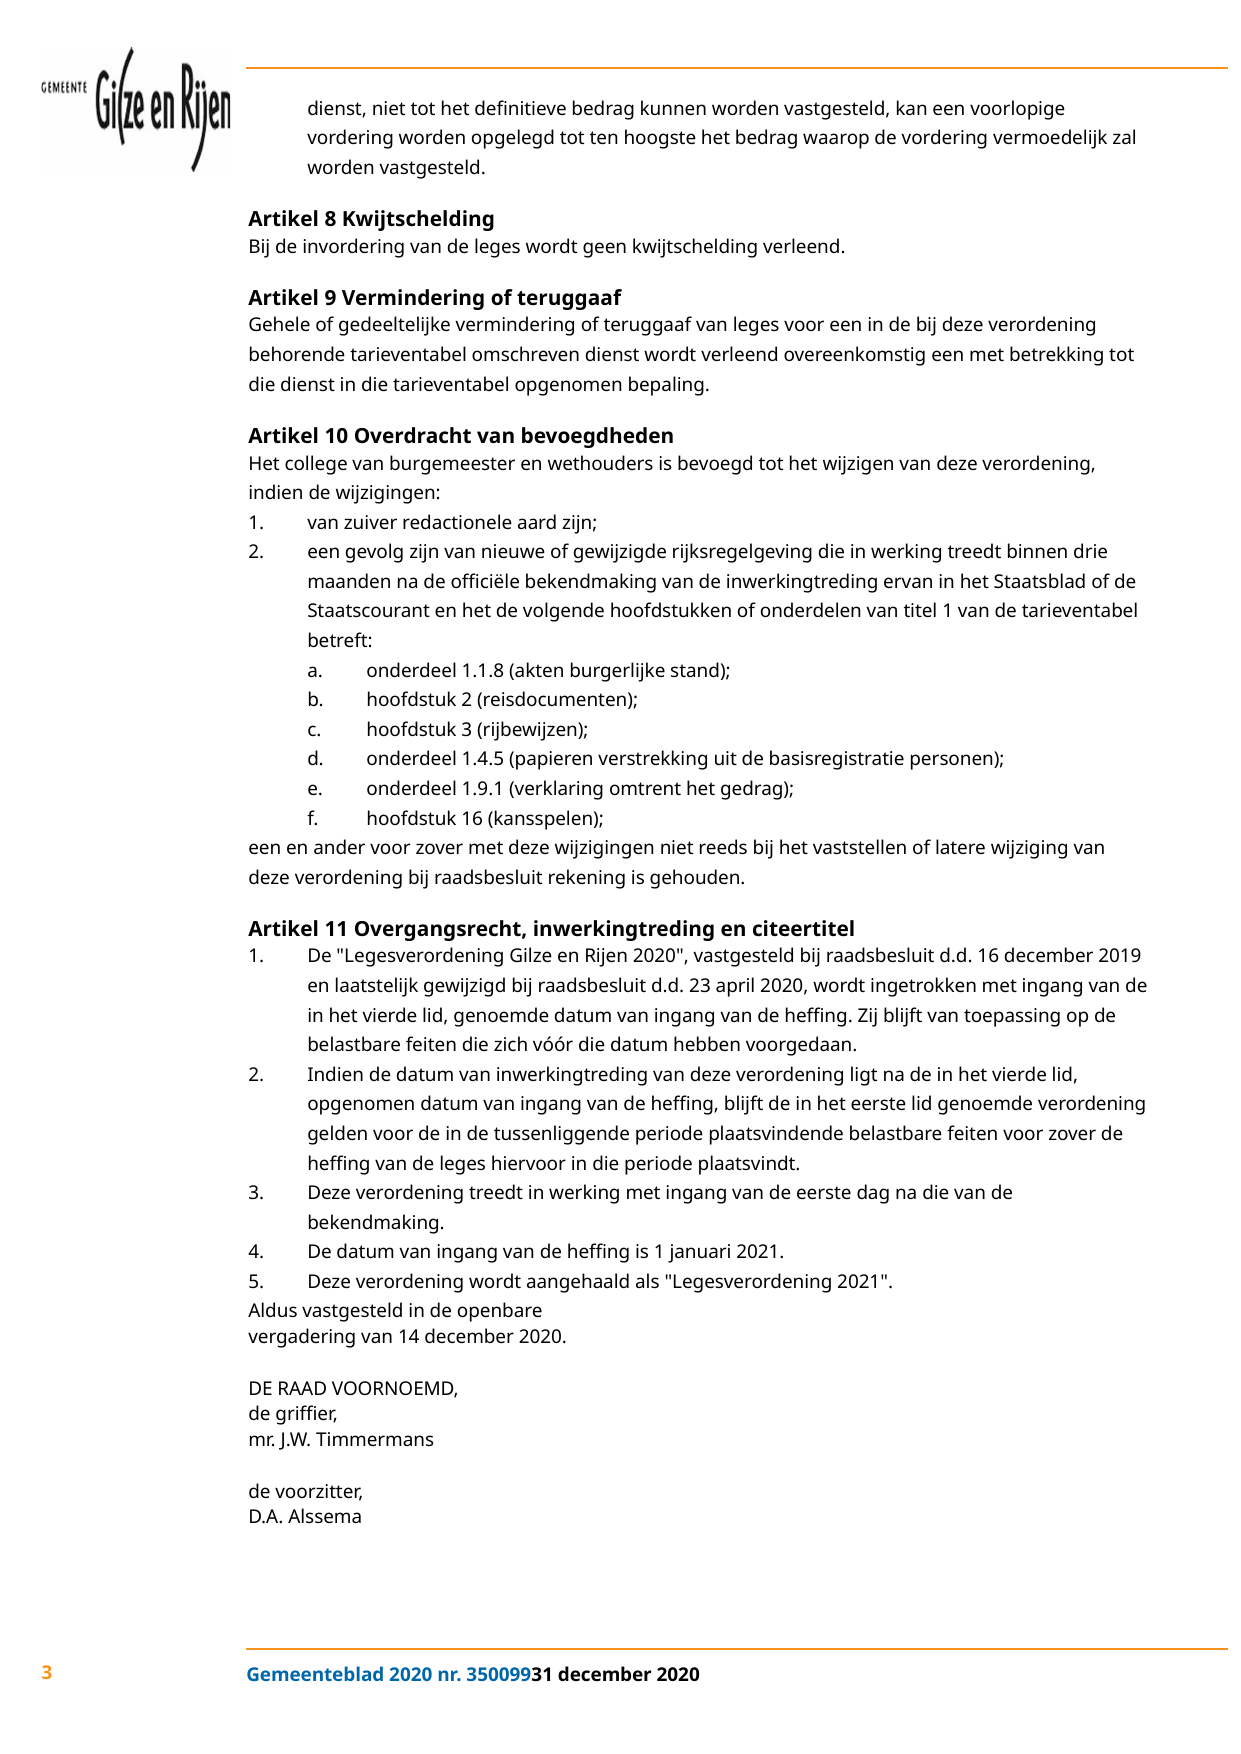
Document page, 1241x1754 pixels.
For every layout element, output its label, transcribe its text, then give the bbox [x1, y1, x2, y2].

text Bij de invordering van de leges wordt geen kwijtschelding verleend. [248, 233, 1152, 258]
list hoofdstuk 3 (rijbewijzen); [307, 716, 1152, 742]
text mr. J.W. Timmermans [248, 1426, 1152, 1452]
text Gehele of gedeeltelijke vermindering of teruggaaf van leges voor een in de bij deze verordening behorende tarieventabel omschreven dienst wordt verleend overeenkomstig een met betrekking tot die dienst in die tarieventabel opgenomen bepaling. [248, 312, 1152, 397]
text Artikel 11 Overgangsrecht, inwerkingtreding en citeertitel [248, 914, 1152, 943]
text Aldus vastgesteld in de openbare [248, 1298, 1152, 1323]
text Artikel 9 Vermindering of teruggaaf [248, 283, 1152, 312]
list van zuiver redactionele aard zijn; [248, 509, 1152, 534]
text de griffier, [248, 1401, 1152, 1426]
list Indien de datum van inwerkingtreding van deze verordening ligt na de in het vierde lid, opgenomen datum van ingang van de heffing, blijft de in het eerste lid genoemde verordening gelden voor de in de tussenliggende periode plaatsvindende belastbare feiten voor zover de heffing van de leges hiervoor in die periode plaatsvindt. [248, 1061, 1152, 1176]
text D.A. Alssema [248, 1503, 1152, 1529]
text DE RAAD VOORNOEMD, [248, 1375, 1152, 1401]
list onderdeel 1.1.8 (akten burgerlijke stand); [307, 657, 1152, 682]
text Artikel 8 Kwijtschelding [248, 204, 1152, 233]
text Het college van burgemeester en wethouders is bevoegd tot het wijzigen van deze verordening, indien de wijzigingen: [248, 450, 1152, 505]
list Deze verordening treedt in werking met ingang van de eerste dag na die van de bekendmaking. [248, 1179, 1152, 1235]
list een gevolg zijn van nieuwe of gewijzigde rijksregelgeving die in werking treedt binnen drie maanden na de officiële bekendmaking van de inwerkingtreding ervan in het Staatsblad of de Staatscourant en het de volgende hoofdstukken of onderdelen van titel 1 van de tarieventabel betreft: [248, 538, 1152, 653]
list hoofdstuk 16 (kansspelen); [307, 805, 1152, 830]
text de voorzitter, [248, 1478, 1152, 1503]
picture [41, 47, 231, 172]
list Deze verordening wordt aangehaald als "Legesverordening 2021". [248, 1268, 1152, 1294]
list De datum van ingang van de heffing is 1 januari 2021. [248, 1238, 1152, 1264]
list onderdeel 1.9.1 (verklaring omtrent het gedrag); [307, 775, 1152, 801]
list De "Legesverordening Gilze en Rijen 2020", vastgesteld bij raadsbesluit d.d. 16 december 2019 en laatstelijk gewijzigd bij raadsbesluit d.d. 23 april 2020, wordt ingetrokken met ingang van de in het vierde lid, genoemde datum van ingang van de heffing. Zij blijft van toepassing op de belastbare feiten die zich vóór die datum hebben voorgedaan. [248, 943, 1152, 1057]
list hoofdstuk 2 (reisdocumenten); [307, 686, 1152, 712]
list onderdeel 1.4.5 (papieren verstrekking uit de basisregistratie personen); [307, 746, 1152, 771]
text een en ander voor zover met deze wijzigingen niet reeds bij het vaststellen of latere wijziging van deze verordening bij raadsbesluit rekening is gehouden. [248, 834, 1152, 889]
list dienst, niet tot het definitieve bedrag kunnen worden vastgesteld, kan een voorlopige vordering worden opgelegd tot ten hoogste het bedrag waarop de vordering vermoedelijk zal worden vastgesteld. [248, 95, 1152, 180]
text vergadering van 14 december 2020. [248, 1323, 1152, 1349]
text Artikel 10 Overdracht van bevoegdheden [248, 421, 1152, 450]
